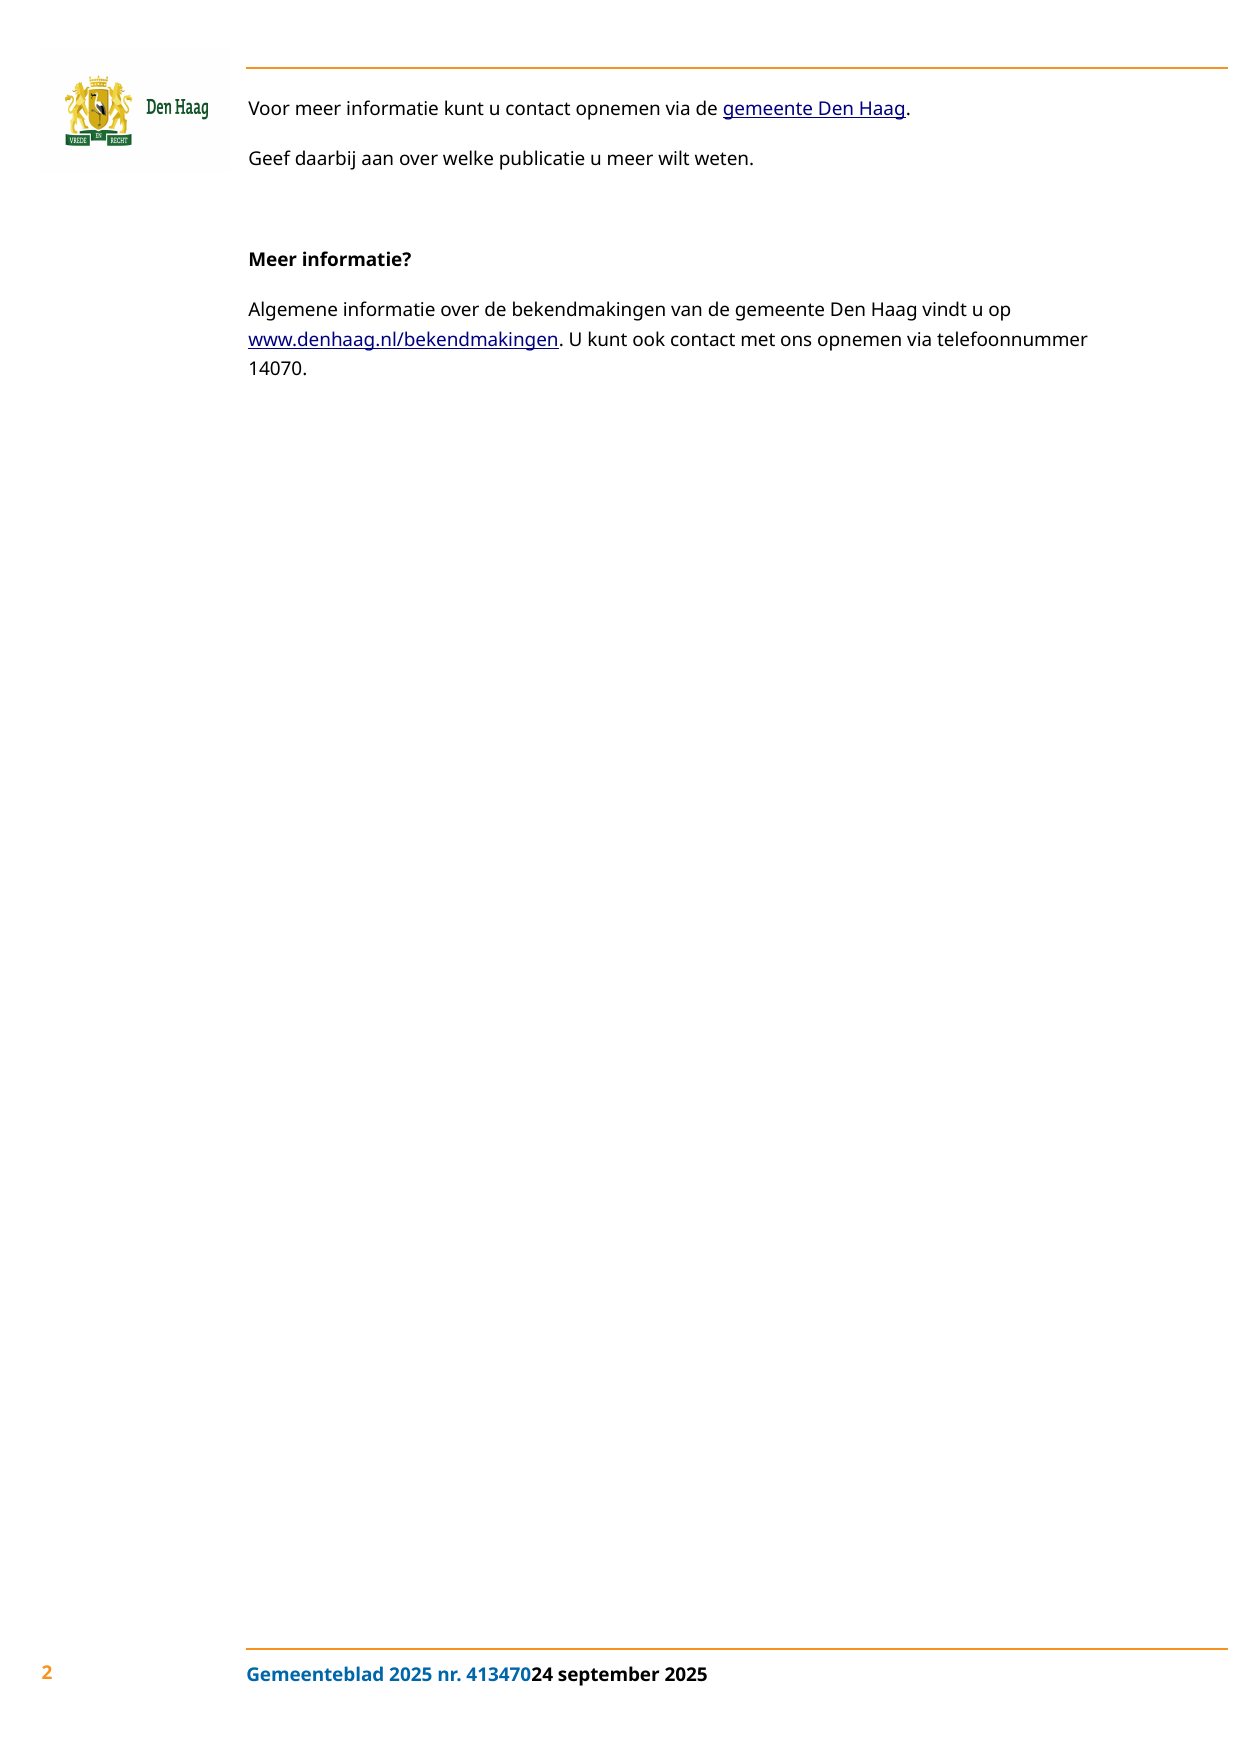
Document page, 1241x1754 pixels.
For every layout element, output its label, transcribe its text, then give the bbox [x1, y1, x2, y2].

text Meer informatie? [248, 246, 1152, 272]
text Geef daarbij aan over welke publicatie u meer wilt weten. [248, 145, 1152, 171]
text Voor meer informatie kunt u contact opnemen via de gemeente Den Haag. [248, 95, 1152, 121]
text Algemene informatie over de bekendmakingen van de gemeente Den Haag vindt u op www.denhaag.nl/bekendmakingen. U kunt ook contact met ons opnemen via telefoonnummer 14070. [248, 296, 1152, 381]
picture [41, 47, 231, 172]
